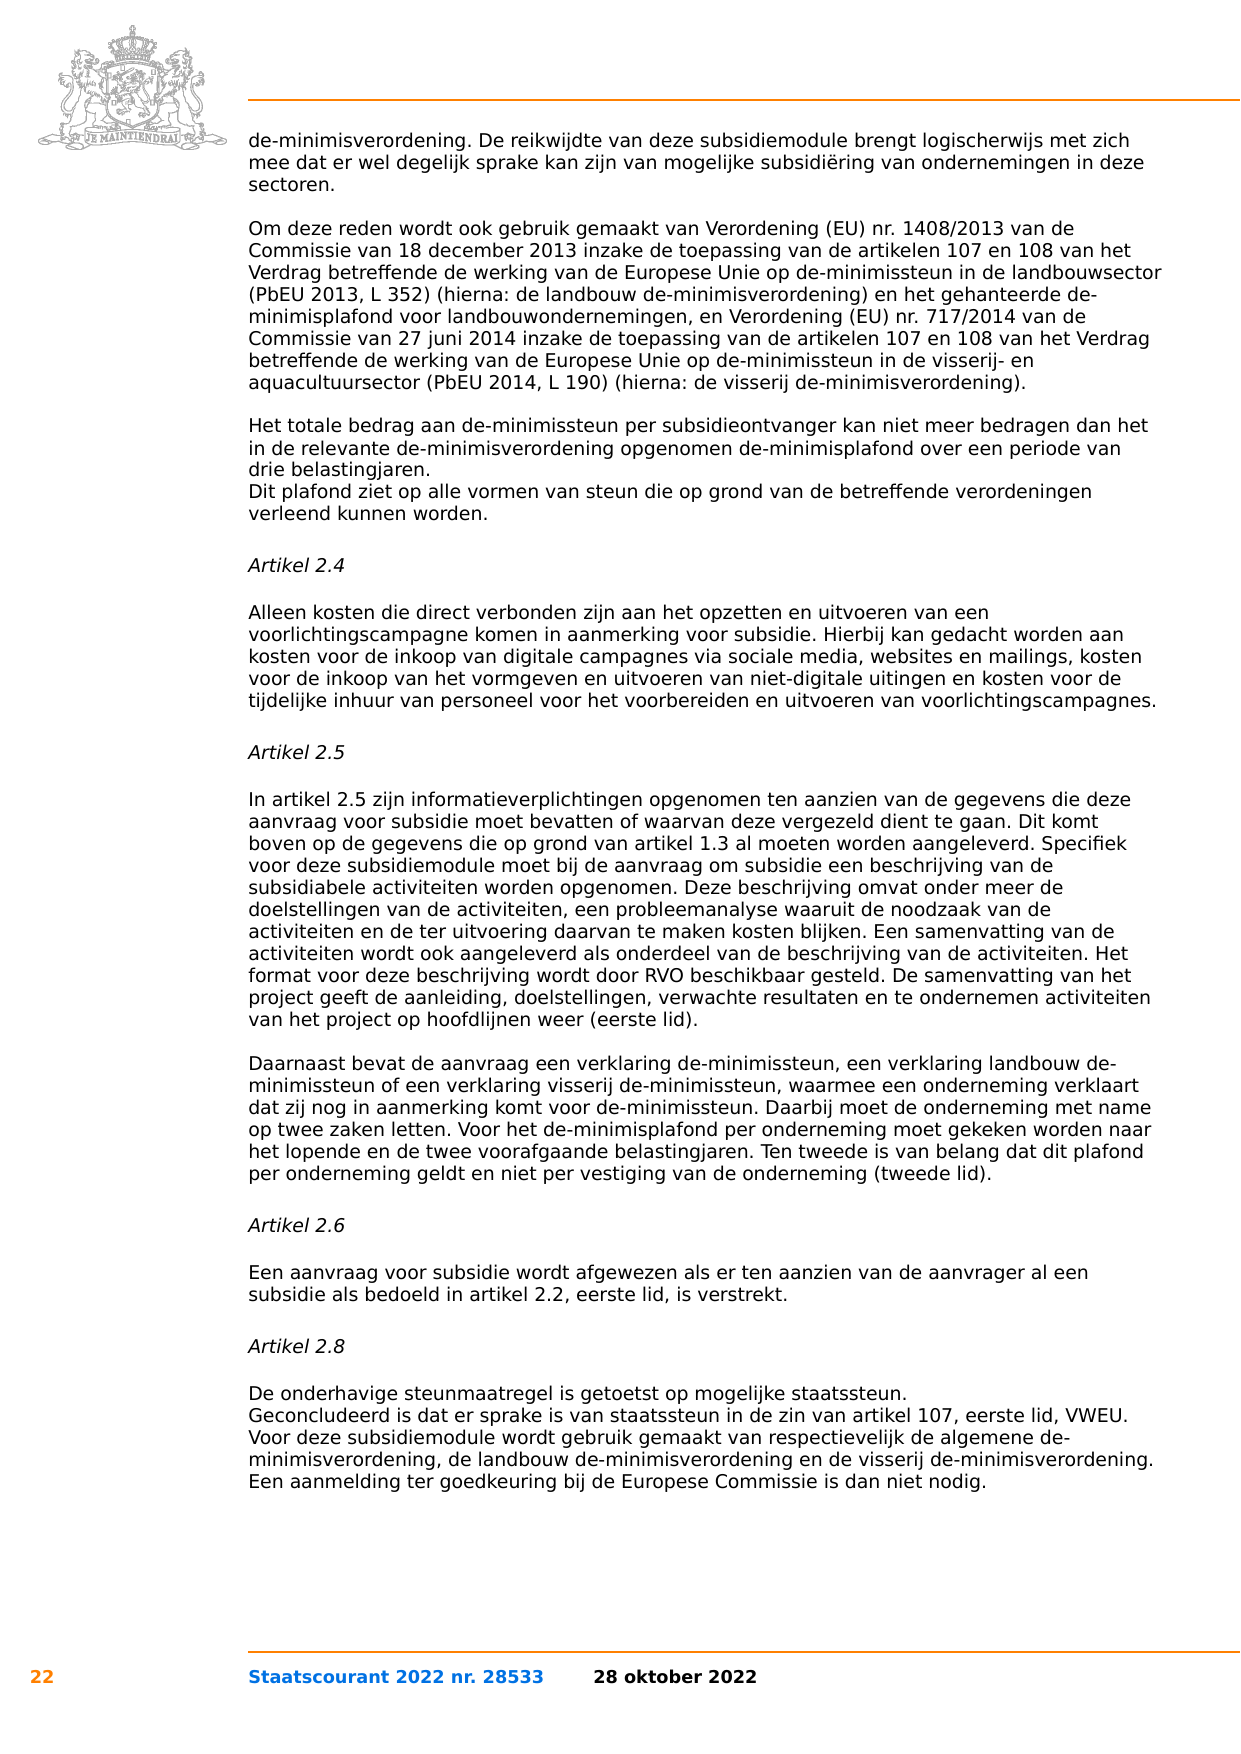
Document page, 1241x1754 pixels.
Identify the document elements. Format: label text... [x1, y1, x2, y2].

subtitle Artikel 2.4 [248, 555, 1163, 577]
text Om deze reden wordt ook gebruik gemaakt van Verordening (EU) nr. 1408/2013 van de Commissie van 18 december 2013 inzake de toepassing van de artikelen 107 en 108 van het Verdrag betreffende de werking van de Europese Unie op de-minimissteun in de landbouwsector (PbEU 2013, L 352) (hierna: de landbouw de-minimisverordening) en het gehanteerde de-minimisplafond voor landbouwondernemingen, en Verordening (EU) nr. 717/2014 van de Commissie van 27 juni 2014 inzake de toepassing van de artikelen 107 en 108 van het Verdrag betreffende de werking van de Europese Unie op de-minimissteun in de visserij- en aquacultuursector (PbEU 2014, L 190) (hierna: de visserij de-minimisverordening). [248, 218, 1163, 393]
text Alleen kosten die direct verbonden zijn aan het opzetten en uitvoeren van een voorlichtingscampagne komen in aanmerking voor subsidie. Hierbij kan gedacht worden aan kosten voor de inkoop van digitale campagnes via sociale media, websites en mailings, kosten voor de inkoop van het vormgeven en uitvoeren van niet-digitale uitingen en kosten voor de tijdelijke inhuur van personeel voor het voorbereiden en uitvoeren van voorlichtingscampagnes. [248, 602, 1163, 712]
subtitle Artikel 2.6 [248, 1215, 1163, 1237]
text In artikel 2.5 zijn informatieverplichtingen opgenomen ten aanzien van de gegevens die deze aanvraag voor subsidie moet bevatten of waarvan deze vergezeld dient te gaan. Dit komt boven op de gegevens die op grond van artikel 1.3 al moeten worden aangeleverd. Specifiek voor deze subsidiemodule moet bij de aanvraag om subsidie een beschrijving van de subsidiabele activiteiten worden opgenomen. Deze beschrijving omvat onder meer de doelstellingen van de activiteiten, een probleemanalyse waaruit de noodzaak van de activiteiten en de ter uitvoering daarvan te maken kosten blijken. Een samenvatting van de activiteiten wordt ook aangeleverd als onderdeel van de beschrijving van de activiteiten. Het format voor deze beschrijving wordt door RVO beschikbaar gesteld. De samenvatting van het project geeft de aanleiding, doelstellingen, verwachte resultaten en te ondernemen activiteiten van het project op hoofdlijnen weer (eerste lid). [248, 789, 1163, 1031]
text Dit plafond ziet op alle vormen van steun die op grond van de betreffende verordeningen verleend kunnen worden. [248, 481, 1163, 525]
text De onderhavige steunmaatregel is getoetst op mogelijke staatssteun. [248, 1383, 1163, 1404]
text Geconcludeerd is dat er sprake is van staatssteun in de zin van artikel 107, eerste lid, VWEU. Voor deze subsidiemodule wordt gebruik gemaakt van respectievelijk de algemene de-minimisverordening, de landbouw de-minimisverordening en de visserij de-minimisverordening. Een aanmelding ter goedkeuring bij de Europese Commissie is dan niet nodig. [248, 1404, 1163, 1492]
picture [38, 25, 227, 150]
text Daarnaast bevat de aanvraag een verklaring de-minimissteun, een verklaring landbouw de-minimissteun of een verklaring visserij de-minimissteun, waarmee een onderneming verklaart dat zij nog in aanmerking komt voor de-minimissteun. Daarbij moet de onderneming met name op twee zaken letten. Voor het de-minimisplafond per onderneming moet gekeken worden naar het lopende en de twee voorafgaande belastingjaren. Ten tweede is van belang dat dit plafond per onderneming geldt en niet per vestiging van de onderneming (tweede lid). [248, 1053, 1163, 1185]
text Een aanvraag voor subsidie wordt afgewezen als er ten aanzien van de aanvrager al een subsidie als bedoeld in artikel 2.2, eerste lid, is verstrekt. [248, 1262, 1163, 1306]
subtitle Artikel 2.5 [248, 742, 1163, 764]
text Het totale bedrag aan de-minimissteun per subsidieontvanger kan niet meer bedragen dan het in de relevante de-minimisverordening opgenomen de-minimisplafond over een periode van drie belastingjaren. [248, 415, 1163, 481]
text de-minimisverordening. De reikwijdte van deze subsidiemodule brengt logischerwijs met zich mee dat er wel degelijk sprake kan zijn van mogelijke subsidiëring van ondernemingen in deze sectoren. [248, 130, 1163, 196]
subtitle Artikel 2.8 [248, 1336, 1163, 1358]
